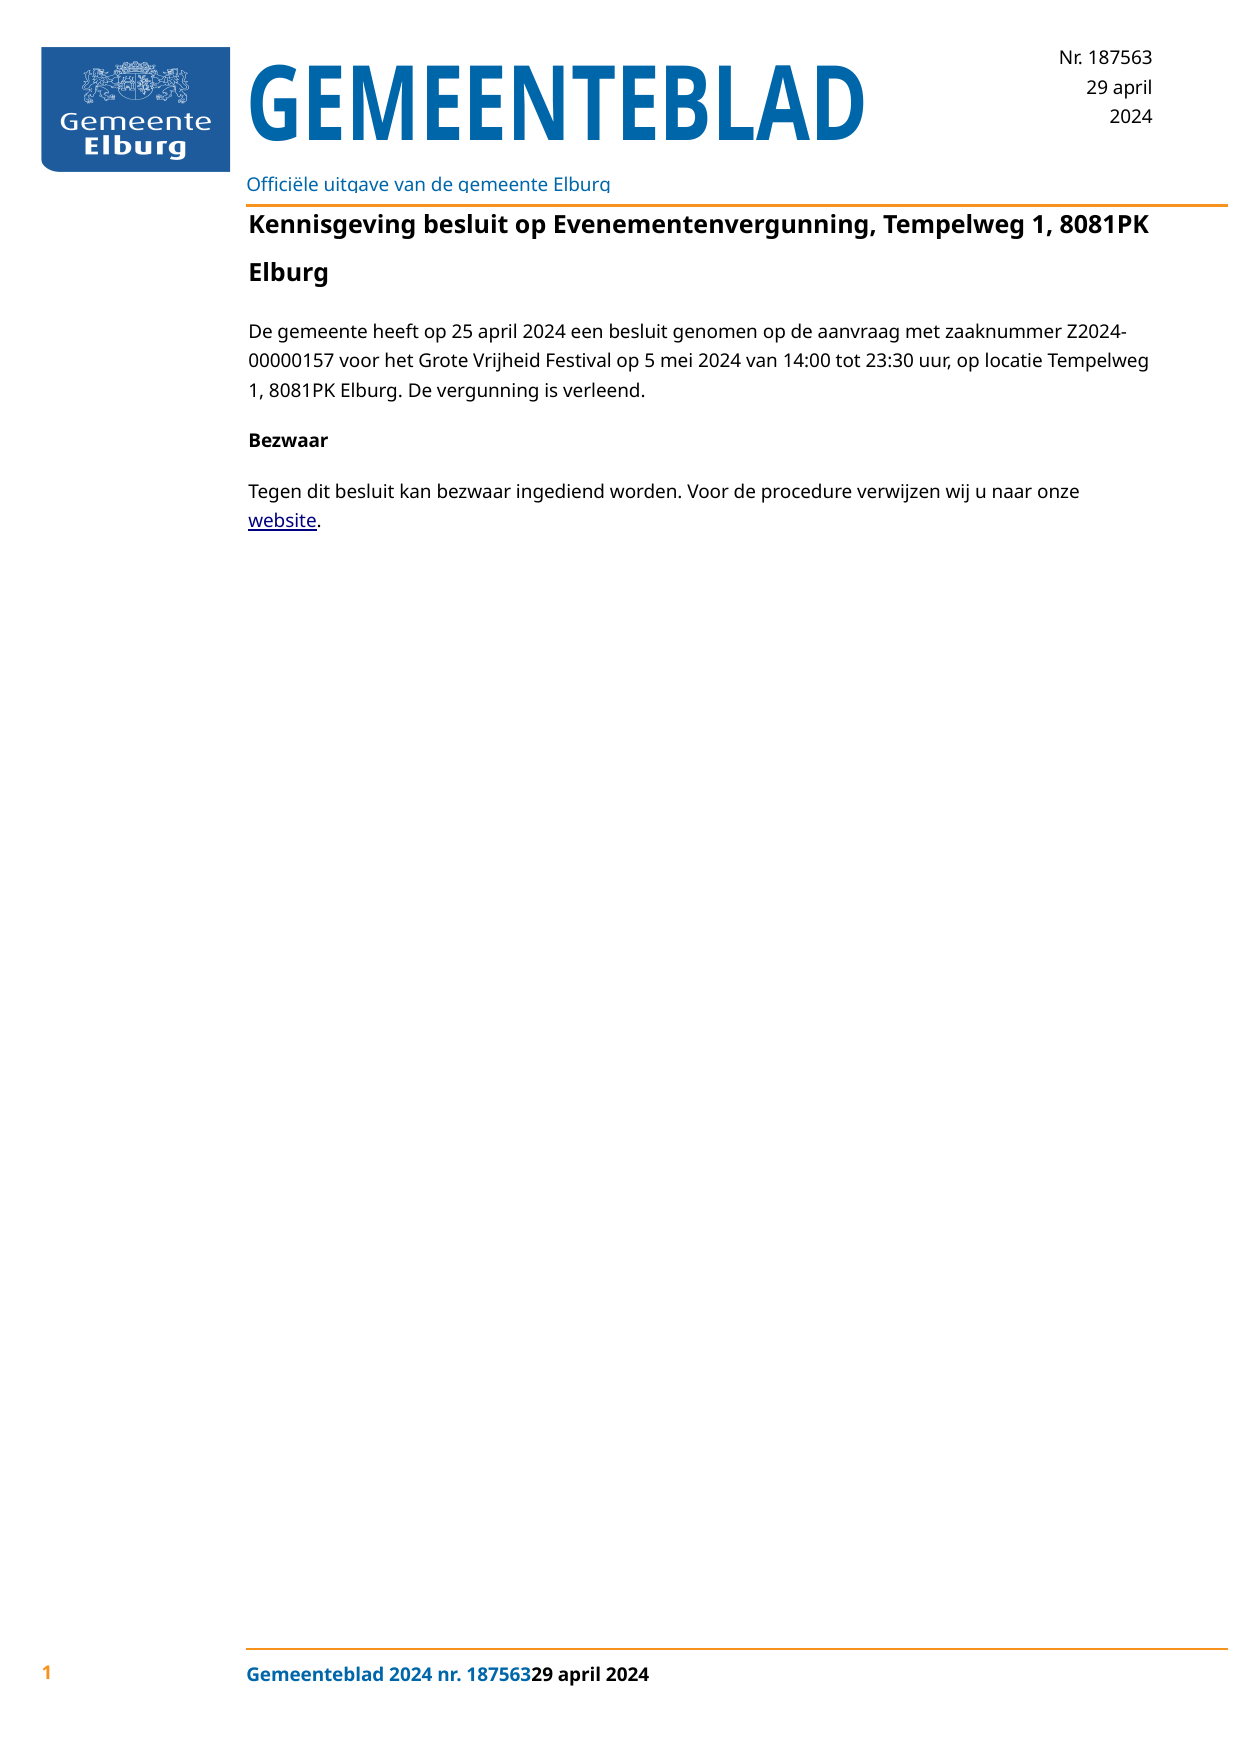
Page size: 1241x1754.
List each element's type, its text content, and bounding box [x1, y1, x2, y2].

text Bezwaar [248, 427, 1152, 453]
text De gemeente heeft op 25 april 2024 een besluit genomen op de aanvraag met zaaknummer Z2024-00000157 voor het Grote Vrijheid Festival op 5 mei 2024 van 14:00 tot 23:30 uur, op locatie Tempelweg 1, 8081PK Elburg. De vergunning is verleend. [248, 318, 1152, 403]
text Kennisgeving besluit op Evenementenvergunning, Tempelweg 1, 8081PK Elburg [248, 207, 1152, 288]
text Tegen dit besluit kan bezwaar ingediend worden. Voor de procedure verwijzen wij u naar onze website. [248, 478, 1152, 533]
picture [41, 47, 231, 172]
